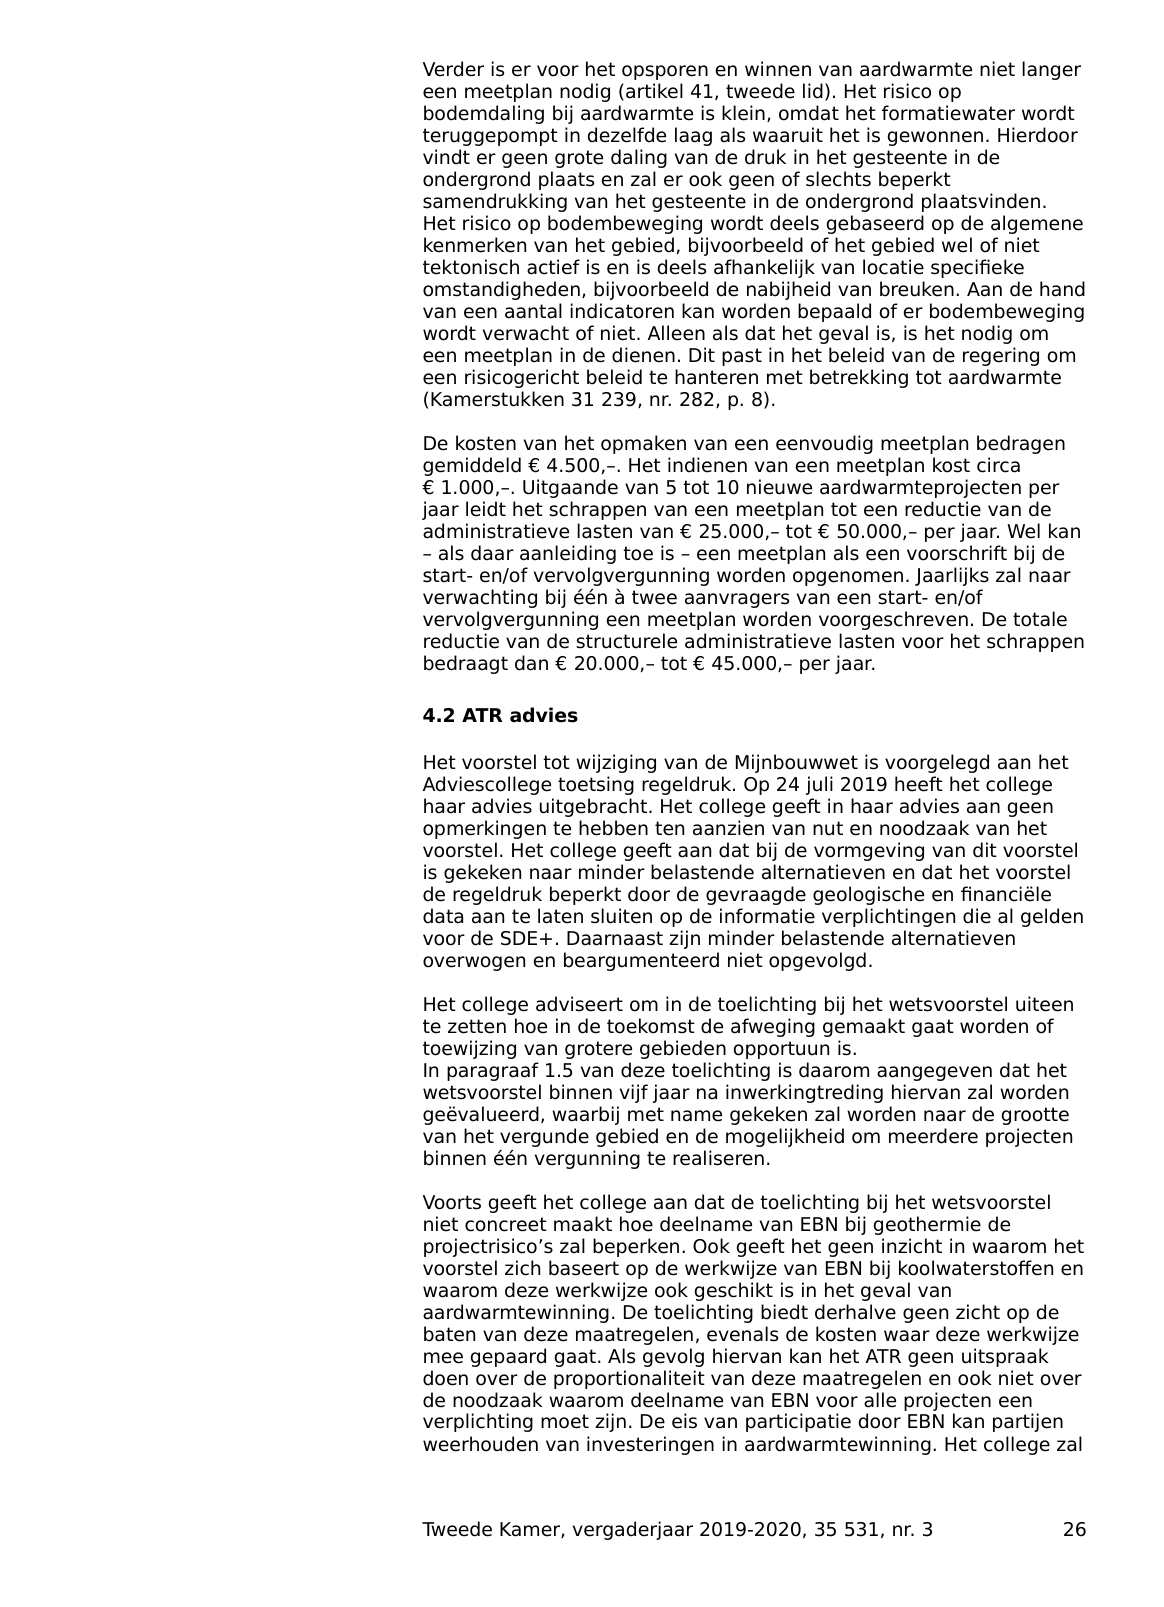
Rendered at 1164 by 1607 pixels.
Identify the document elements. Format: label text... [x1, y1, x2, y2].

text De kosten van het opmaken van een eenvoudig meetplan bedragen gemiddeld € 4.500,–. Het indienen van een meetplan kost circa € 1.000,–. Uitgaande van 5 tot 10 nieuwe aardwarmteprojecten per jaar leidt het schrappen van een meetplan tot een reductie van de administratieve lasten van € 25.000,– tot € 50.000,– per jaar. Wel kan – als daar aanleiding toe is – een meetplan als een voorschrift bij de start- en/of vervolgvergunning worden opgenomen. Jaarlijks zal naar verwachting bij één à twee aanvragers van een start- en/of vervolgvergunning een meetplan worden voorgeschreven. De totale reductie van de structurele administratieve lasten voor het schrappen bedraagt dan € 20.000,– tot € 45.000,– per jaar. [422, 433, 1087, 675]
text Het college adviseert om in de toelichting bij het wetsvoorstel uiteen te zetten hoe in de toekomst de afweging gemaakt gaat worden of toewijzing van grotere gebieden opportuun is. [422, 994, 1087, 1059]
text Voorts geeft het college aan dat de toelichting bij het wetsvoorstel niet concreet maakt hoe deelname van EBN bij geothermie de projectrisico’s zal beperken. Ook geeft het geen inzicht in waarom het voorstel zich baseert op de werkwijze van EBN bij koolwaterstoffen en waarom deze werkwijze ook geschikt is in het geval van aardwarmtewinning. De toelichting biedt derhalve geen zicht op de baten van deze maatregelen, evenals de kosten waar deze werkwijze mee gepaard gaat. Als gevolg hiervan kan het ATR geen uitspraak doen over de proportionaliteit van deze maatregelen en ook niet over de noodzaak waarom deelname van EBN voor alle projecten een verplichting moet zijn. De eis van participatie door EBN kan partijen weerhouden van investeringen in aardwarmtewinning. Het college zal [422, 1192, 1087, 1455]
subtitle 4.2 ATR advies [422, 705, 1087, 727]
text Het voorstel tot wijziging van de Mijnbouwwet is voorgelegd aan het Adviescollege toetsing regeldruk. Op 24 juli 2019 heeft het college haar advies uitgebracht. Het college geeft in haar advies aan geen opmerkingen te hebben ten aanzien van nut en noodzaak van het voorstel. Het college geeft aan dat bij de vormgeving van dit voorstel is gekeken naar minder belastende alternatieven en dat het voorstel de regeldruk beperkt door de gevraagde geologische en financiële data aan te laten sluiten op de informatie verplichtingen die al gelden voor de SDE+. Daarnaast zijn minder belastende alternatieven overwogen en beargumenteerd niet opgevolgd. [422, 752, 1087, 971]
text Verder is er voor het opsporen en winnen van aardwarmte niet langer een meetplan nodig (artikel 41, tweede lid). Het risico op bodemdaling bij aardwarmte is klein, omdat het formatiewater wordt teruggepompt in dezelfde laag als waaruit het is gewonnen. Hierdoor vindt er geen grote daling van de druk in het gesteente in de ondergrond plaats en zal er ook geen of slechts beperkt samendrukking van het gesteente in de ondergrond plaatsvinden. Het risico op bodembeweging wordt deels gebaseerd op de algemene kenmerken van het gebied, bijvoorbeeld of het gebied wel of niet tektonisch actief is en is deels afhankelijk van locatie specifieke omstandigheden, bijvoorbeeld de nabijheid van breuken. Aan de hand van een aantal indicatoren kan worden bepaald of er bodembeweging wordt verwacht of niet. Alleen als dat het geval is, is het nodig om een meetplan in de dienen. Dit past in het beleid van de regering om een risicogericht beleid te hanteren met betrekking tot aardwarmte (Kamerstukken 31 239, nr. 282, p. 8). [422, 59, 1087, 411]
text In paragraaf 1.5 van deze toelichting is daarom aangegeven dat het wetsvoorstel binnen vijf jaar na inwerkingtreding hiervan zal worden geëvalueerd, waarbij met name gekeken zal worden naar de grootte van het vergunde gebied en de mogelijkheid om meerdere projecten binnen één vergunning te realiseren. [422, 1059, 1087, 1169]
